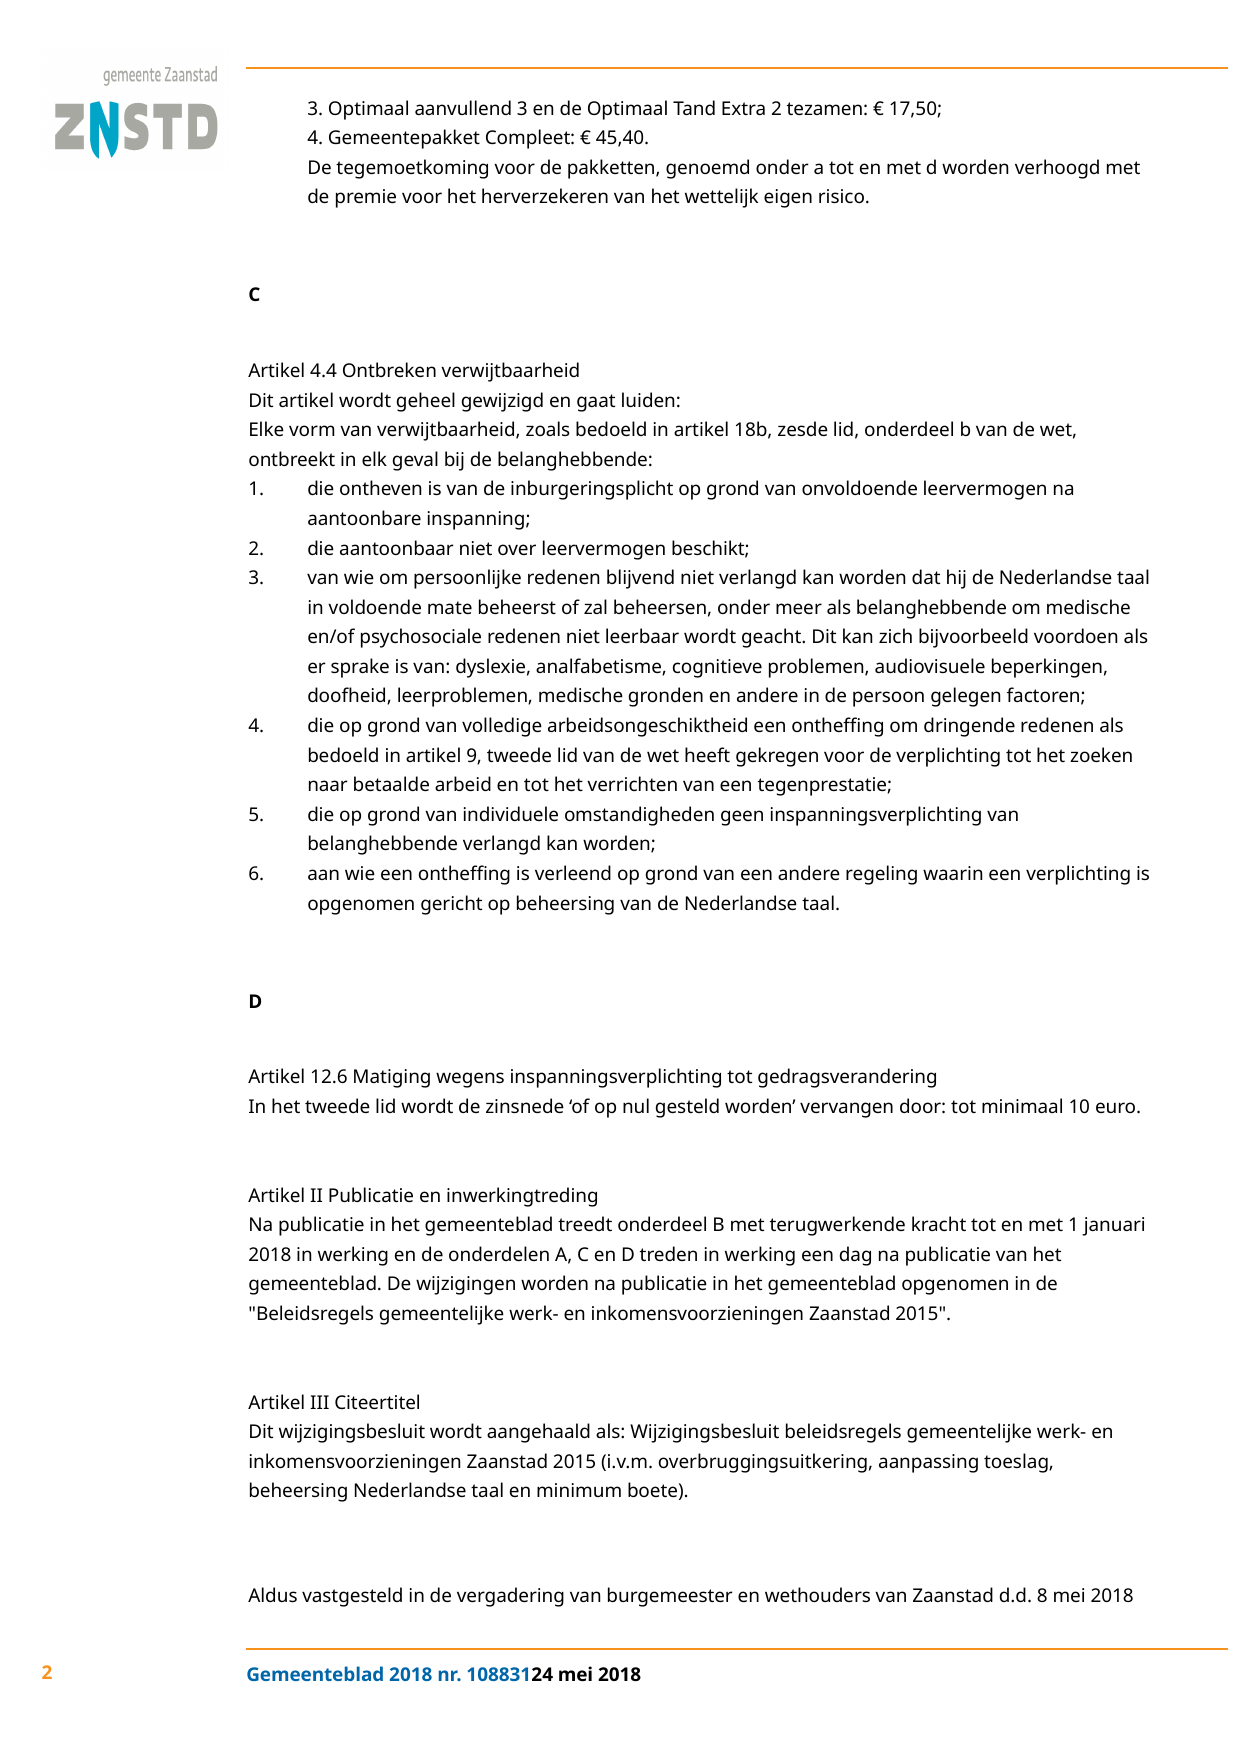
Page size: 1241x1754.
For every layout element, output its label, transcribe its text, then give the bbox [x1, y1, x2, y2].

list van wie om persoonlijke redenen blijvend niet verlangd kan worden dat hij de Nederlandse taal in voldoende mate beheerst of zal beheersen, onder meer als belanghebbende om medische en/of psychosociale redenen niet leerbaar wordt geacht. Dit kan zich bijvoorbeeld voordoen als er sprake is van: dyslexie, analfabetisme, cognitieve problemen, audiovisuele beperkingen, doofheid, leerproblemen, medische gronden en andere in de persoon gelegen factoren; [248, 564, 1152, 708]
text Elke vorm van verwijtbaarheid, zoals bedoeld in artikel 18b, zesde lid, onderdeel b van de wet, ontbreekt in elk geval bij de belanghebbende: [248, 416, 1152, 472]
text Artikel 12.6 Matiging wegens inspanningsverplichting tot gedragsverandering [248, 1063, 1152, 1089]
list die op grond van individuele omstandigheden geen inspanningsverplichting van belanghebbende verlangd kan worden; [248, 801, 1152, 856]
text Artikel III Citeertitel [248, 1389, 1152, 1415]
list De tegemoetkoming voor de pakketten, genoemd onder a tot en met d worden verhoogd met de premie voor het herverzekeren van het wettelijk eigen risico. [248, 154, 1152, 209]
text Aldus vastgesteld in de vergadering van burgemeester en wethouders van Zaanstad d.d. 8 mei 2018 [248, 1582, 1152, 1608]
list 3. Optimaal aanvullend 3 en de Optimaal Tand Extra 2 tezamen: € 17,50; [248, 95, 1152, 121]
text C [248, 279, 1152, 308]
list die ontheven is van de inburgeringsplicht op grond van onvoldoende leervermogen na aantoonbare inspanning; [248, 476, 1152, 531]
text In het tweede lid wordt de zinsnede ‘of op nul gesteld worden’ vervangen door: tot minimaal 10 euro. [248, 1093, 1152, 1119]
text Dit artikel wordt geheel gewijzigd en gaat luiden: [248, 387, 1152, 413]
list 4. Gemeentepakket Compleet: € 45,40. [248, 124, 1152, 150]
list aan wie een ontheffing is verleend op grond van een andere regeling waarin een verplichting is opgenomen gericht op beheersing van de Nederlandse taal. [248, 860, 1152, 916]
list die op grond van volledige arbeidsongeschiktheid een ontheffing om dringende redenen als bedoeld in artikel 9, tweede lid van de wet heeft gekregen voor de verplichting tot het zoeken naar betaalde arbeid en tot het verrichten van een tegenprestatie; [248, 712, 1152, 797]
picture [41, 47, 231, 172]
text D [248, 986, 1152, 1014]
list die aantoonbaar niet over leervermogen beschikt; [248, 535, 1152, 561]
text Na publicatie in het gemeenteblad treedt onderdeel B met terugwerkende kracht tot en met 1 januari 2018 in werking en de onderdelen A, C en D treden in werking een dag na publicatie van het gemeenteblad. De wijzigingen worden na publicatie in het gemeenteblad opgenomen in de "Beleidsregels gemeentelijke werk- en inkomensvoorzieningen Zaanstad 2015". [248, 1211, 1152, 1326]
text Artikel II Publicatie en inwerkingtreding [248, 1182, 1152, 1208]
text Dit wijzigingsbesluit wordt aangehaald als: Wijzigingsbesluit beleidsregels gemeentelijke werk- en inkomensvoorzieningen Zaanstad 2015 (i.v.m. overbruggingsuitkering, aanpassing toeslag, beheersing Nederlandse taal en minimum boete). [248, 1418, 1152, 1503]
text Artikel 4.4 Ontbreken verwijtbaarheid [248, 357, 1152, 383]
